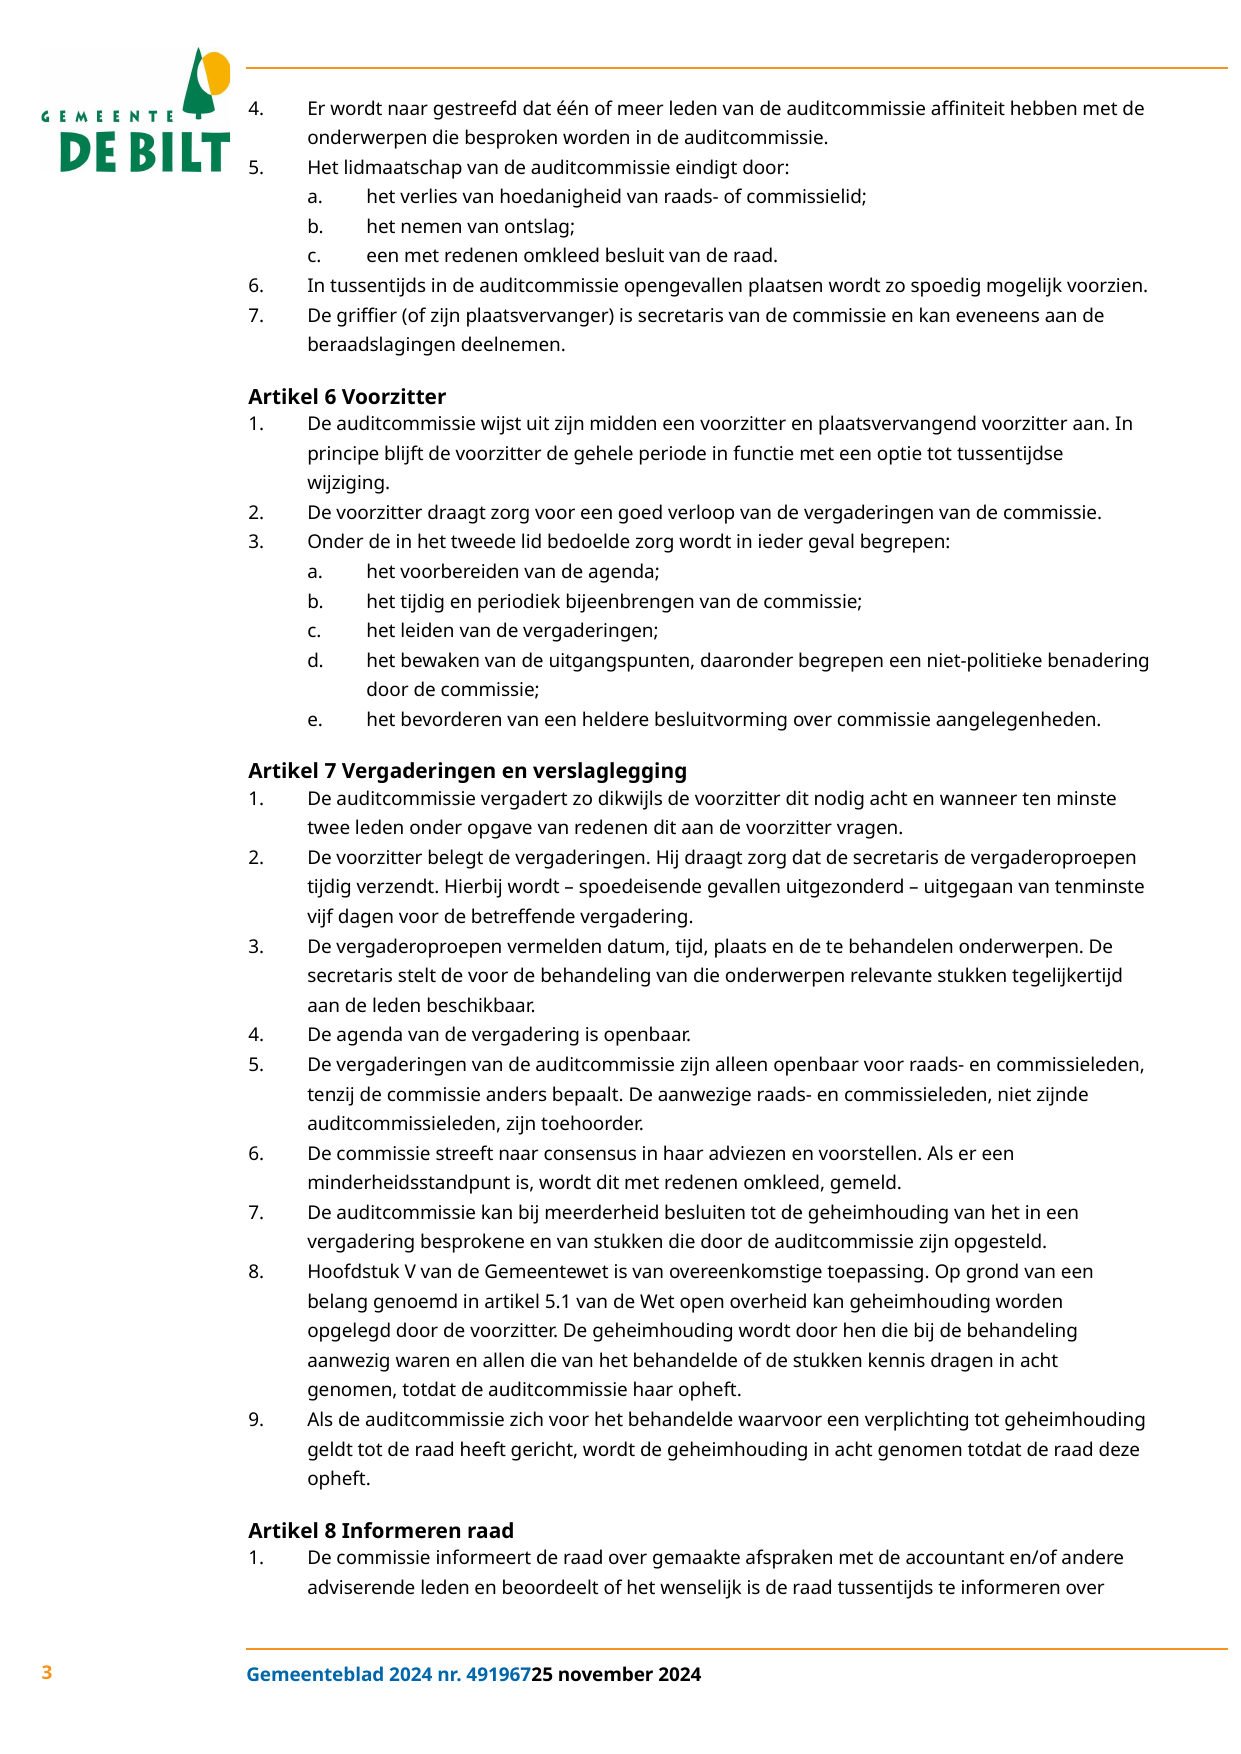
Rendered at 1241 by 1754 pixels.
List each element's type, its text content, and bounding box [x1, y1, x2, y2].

list het bewaken van de uitgangspunten, daaronder begrepen een niet-politieke benadering door de commissie; [307, 647, 1152, 702]
text Artikel 8 Informeren raad [248, 1516, 1152, 1544]
list het bevorderen van een heldere besluitvorming over commissie aangelegenheden. [307, 706, 1152, 732]
text Artikel 7 Vergaderingen en verslaglegging [248, 757, 1152, 785]
list het voorbereiden van de agenda; [307, 558, 1152, 584]
list De auditcommissie vergadert zo dikwijls de voorzitter dit nodig acht en wanneer ten minste twee leden onder opgave van redenen dit aan de voorzitter vragen. [248, 785, 1152, 840]
list De auditcommissie wijst uit zijn midden een voorzitter en plaatsvervangend voorzitter aan. In principe blijft de voorzitter de gehele periode in functie met een optie tot tussentijdse wijziging. [248, 410, 1152, 495]
list De agenda van de vergadering is openbaar. [248, 1022, 1152, 1047]
list In tussentijds in de auditcommissie opengevallen plaatsen wordt zo spoedig mogelijk voorzien. [248, 272, 1152, 298]
list het nemen van ontslag; [307, 213, 1152, 239]
list Het lidmaatschap van de auditcommissie eindigt door: [248, 154, 1152, 180]
list De griffier (of zijn plaatsvervanger) is secretaris van de commissie en kan eveneens aan de beraadslagingen deelnemen. [248, 302, 1152, 357]
list Er wordt naar gestreefd dat één of meer leden van de auditcommissie affiniteit hebben met de onderwerpen die besproken worden in de auditcommissie. [248, 95, 1152, 150]
picture [41, 47, 231, 172]
list Als de auditcommissie zich voor het behandelde waarvoor een verplichting tot geheimhouding geldt tot de raad heeft gericht, wordt de geheimhouding in acht genomen totdat de raad deze opheft. [248, 1406, 1152, 1491]
list het tijdig en periodiek bijeenbrengen van de commissie; [307, 588, 1152, 613]
list De vergaderingen van de auditcommissie zijn alleen openbaar voor raads- en commissieleden, tenzij de commissie anders bepaalt. De aanwezige raads- en commissieleden, niet zijnde auditcommissieleden, zijn toehoorder. [248, 1051, 1152, 1136]
list De auditcommissie kan bij meerderheid besluiten tot de geheimhouding van het in een vergadering besprokene en van stukken die door de auditcommissie zijn opgesteld. [248, 1199, 1152, 1254]
list Onder de in het tweede lid bedoelde zorg wordt in ieder geval begrepen: [248, 529, 1152, 554]
list een met redenen omkleed besluit van de raad. [307, 243, 1152, 268]
list De commissie informeert de raad over gemaakte afspraken met de accountant en/of andere adviserende leden en beoordeelt of het wenselijk is de raad tussentijds te informeren over [248, 1544, 1152, 1599]
list het leiden van de vergaderingen; [307, 617, 1152, 643]
list De voorzitter draagt zorg voor een goed verloop van de vergaderingen van de commissie. [248, 499, 1152, 525]
list De vergaderoproepen vermelden datum, tijd, plaats en de te behandelen onderwerpen. De secretaris stelt de voor de behandeling van die onderwerpen relevante stukken tegelijkertijd aan de leden beschikbaar. [248, 933, 1152, 1018]
list De commissie streeft naar consensus in haar adviezen en voorstellen. Als er een minderheidsstandpunt is, wordt dit met redenen omkleed, gemeld. [248, 1140, 1152, 1195]
text Artikel 6 Voorzitter [248, 382, 1152, 410]
list Hoofdstuk V van de Gemeentewet is van overeenkomstige toepassing. Op grond van een belang genoemd in artikel 5.1 van de Wet open overheid kan geheimhouding worden opgelegd door de voorzitter. De geheimhouding wordt door hen die bij de behandeling aanwezig waren en allen die van het behandelde of de stukken kennis dragen in acht genomen, totdat de auditcommissie haar opheft. [248, 1258, 1152, 1402]
list De voorzitter belegt de vergaderingen. Hij draagt zorg dat de secretaris de vergaderoproepen tijdig verzendt. Hierbij wordt – spoedeisende gevallen uitgezonderd – uitgegaan van tenminste vijf dagen voor de betreffende vergadering. [248, 844, 1152, 929]
list het verlies van hoedanigheid van raads- of commissielid; [307, 183, 1152, 209]
